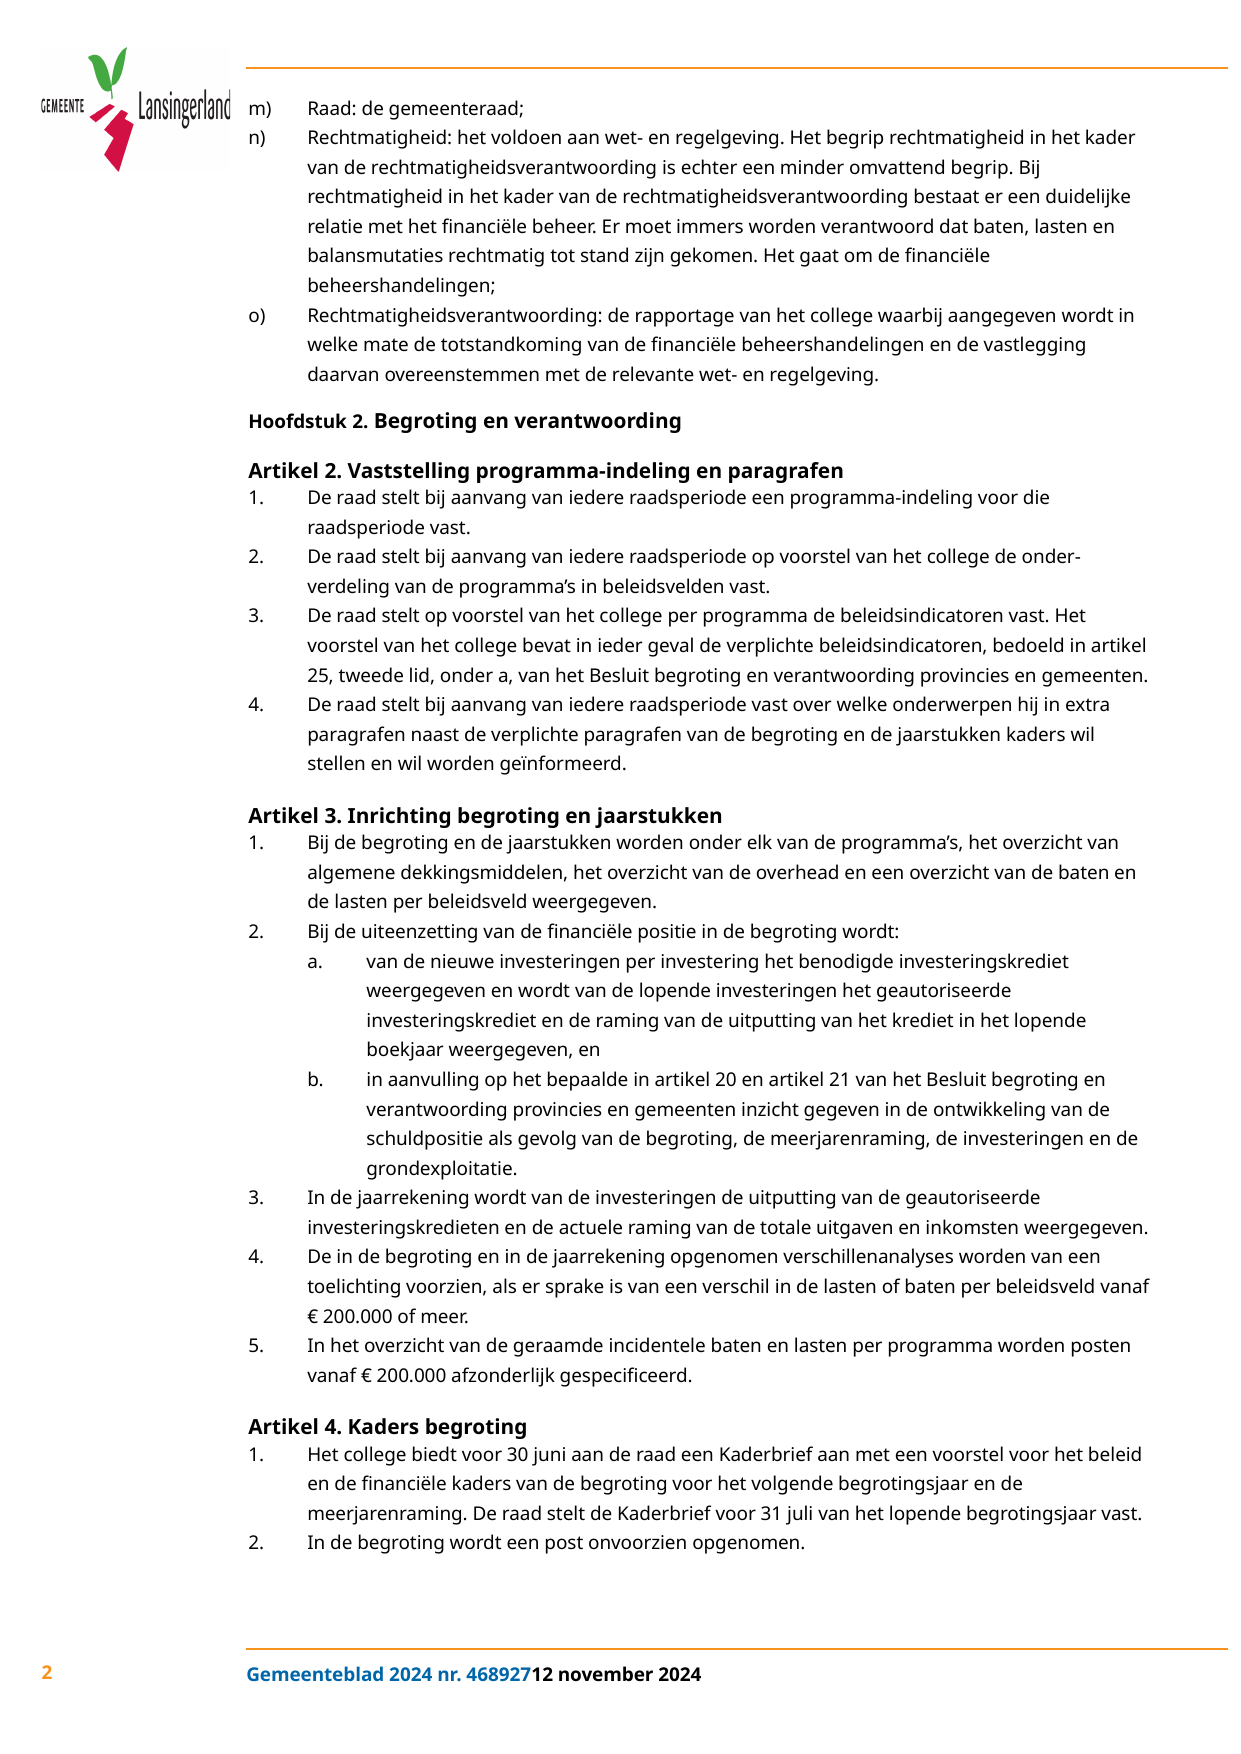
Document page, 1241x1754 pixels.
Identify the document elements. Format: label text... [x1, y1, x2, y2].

list De raad stelt bij aanvang van iedere raadsperiode vast over welke onderwerpen hij in extra paragrafen naast de verplichte paragrafen van de begroting en de jaarstukken kaders wil stellen en wil worden geïnformeerd. [248, 691, 1152, 776]
list Rechtmatigheidsverantwoording: de rapportage van het college waarbij aangegeven wordt in welke mate de totstandkoming van de financiële beheershandelingen en de vastlegging daarvan overeenstemmen met de relevante wet- en regelgeving. [248, 302, 1152, 387]
text Artikel 2. Vaststelling programma-indeling en paragrafen [248, 456, 1152, 484]
list De in de begroting en in de jaarrekening opgenomen verschillenanalyses worden van een toelichting voorzien, als er sprake is van een verschil in de lasten of baten per beleidsveld vanaf € 200.000 of meer. [248, 1244, 1152, 1328]
list In de jaarrekening wordt van de investeringen de uitputting van de geautoriseerde investeringskredieten en de actuele raming van de totale uitgaven en inkomsten weergegeven. [248, 1184, 1152, 1240]
list In het overzicht van de geraamde incidentele baten en lasten per programma worden posten vanaf € 200.000 afzonderlijk gespecificeerd. [248, 1332, 1152, 1388]
list De raad stelt bij aanvang van iedere raadsperiode op voorstel van het college de onder-verdeling van de programma’s in beleidsvelden vast. [248, 543, 1152, 599]
picture [41, 47, 231, 172]
list In de begroting wordt een post onvoorzien opgenomen. [248, 1529, 1152, 1555]
list De raad stelt op voorstel van het college per programma de beleidsindicatoren vast. Het voorstel van het college bevat in ieder geval de verplichte beleidsindicatoren, bedoeld in artikel 25, tweede lid, onder a, van het Besluit begroting en verantwoording provincies en gemeenten. [248, 603, 1152, 688]
list Rechtmatigheid: het voldoen aan wet- en regelgeving. Het begrip rechtmatigheid in het kader van de rechtmatigheidsverantwoording is echter een minder omvattend begrip. Bij rechtmatigheid in het kader van de rechtmatigheidsverantwoording bestaat er een duidelijke relatie met het financiële beheer. Er moet immers worden verantwoord dat baten, lasten en balansmutaties rechtmatig tot stand zijn gekomen. Het gaat om de financiële beheershandelingen; [248, 124, 1152, 298]
list in aanvulling op het bepaalde in artikel 20 en artikel 21 van het Besluit begroting en verantwoording provincies en gemeenten inzicht gegeven in de ontwikkeling van de schuldpositie als gevolg van de begroting, de meerjarenraming, de investeringen en de grondexploitatie. [307, 1066, 1152, 1181]
text Hoofdstuk 2. Begroting en verantwoording [248, 407, 1152, 435]
list van de nieuwe investeringen per investering het benodigde investeringskrediet weergegeven en wordt van de lopende investeringen het geautoriseerde investeringskrediet en de raming van de uitputting van het krediet in het lopende boekjaar weergegeven, en [307, 948, 1152, 1062]
list Raad: de gemeenteraad; [248, 95, 1152, 121]
text Artikel 3. Inrichting begroting en jaarstukken [248, 801, 1152, 829]
list Het college biedt voor 30 juni aan de raad een Kaderbrief aan met een voorstel voor het beleid en de financiële kaders van de begroting voor het volgende begrotingsjaar en de meerjarenraming. De raad stelt de Kaderbrief voor 31 juli van het lopende begrotingsjaar vast. [248, 1441, 1152, 1526]
list Bij de uiteenzetting van de financiële positie in de begroting wordt: [248, 918, 1152, 944]
list De raad stelt bij aanvang van iedere raadsperiode een programma-indeling voor die raadsperiode vast. [248, 484, 1152, 540]
list Bij de begroting en de jaarstukken worden onder elk van de programma’s, het overzicht van algemene dekkingsmiddelen, het overzicht van de overhead en een overzicht van de baten en de lasten per beleidsveld weergegeven. [248, 829, 1152, 914]
text Artikel 4. Kaders begroting [248, 1412, 1152, 1441]
